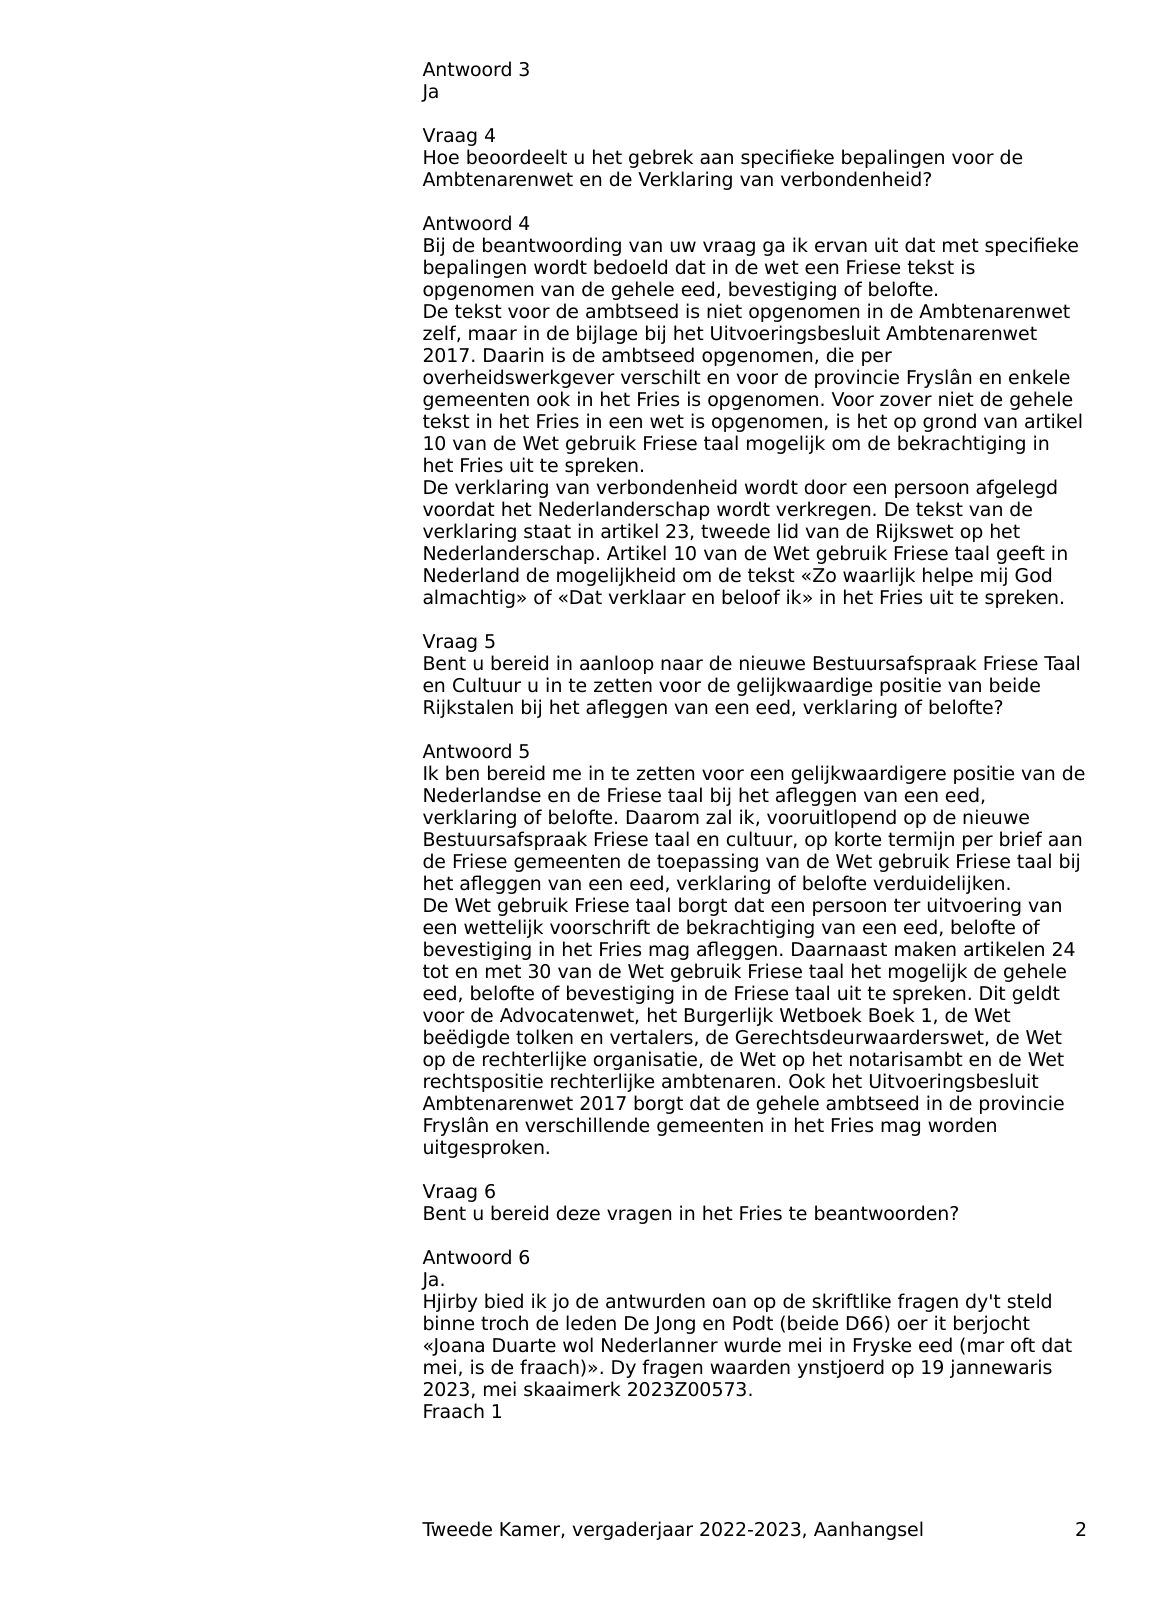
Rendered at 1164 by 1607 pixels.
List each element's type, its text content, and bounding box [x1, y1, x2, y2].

text Hjirby bied ik jo de antwurden oan op de skriftlike fragen dy't steld binne troch de leden De Jong en Podt (beide D66) oer it berjocht «Joana Duarte wol Nederlanner wurde mei in Fryske eed (mar oft dat mei, is de fraach)». Dy fragen waarden ynstjoerd op 19 jannewaris 2023, mei skaaimerk 2023Z00573. [422, 1291, 1087, 1401]
text Vraag 5 [422, 631, 1087, 653]
text Antwoord 4 [422, 213, 1087, 235]
text Fraach 1 [422, 1401, 1087, 1423]
text Antwoord 6 [422, 1247, 1087, 1269]
text Vraag 6 [422, 1181, 1087, 1203]
text Antwoord 3 [422, 59, 1087, 81]
text Hoe beoordeelt u het gebrek aan specifieke bepalingen voor de Ambtenarenwet en de Verklaring van verbondenheid? [422, 147, 1087, 191]
text De verklaring van verbondenheid wordt door een persoon afgelegd voordat het Nederlanderschap wordt verkregen. De tekst van de verklaring staat in artikel 23, tweede lid van de Rijkswet op het Nederlanderschap. Artikel 10 van de Wet gebruik Friese taal geeft in Nederland de mogelijkheid om de tekst «Zo waarlijk helpe mij God almachtig» of «Dat verklaar en beloof ik» in het Fries uit te spreken. [422, 477, 1087, 609]
text Bent u bereid deze vragen in het Fries te beantwoorden? [422, 1203, 1087, 1225]
text Bent u bereid in aanloop naar de nieuwe Bestuursafspraak Friese Taal en Cultuur u in te zetten voor de gelijkwaardige positie van beide Rijkstalen bij het afleggen van een eed, verklaring of belofte? [422, 653, 1087, 719]
text Bij de beantwoording van uw vraag ga ik ervan uit dat met specifieke bepalingen wordt bedoeld dat in de wet een Friese tekst is opgenomen van de gehele eed, bevestiging of belofte. [422, 235, 1087, 301]
text Ik ben bereid me in te zetten voor een gelijkwaardigere positie van de Nederlandse en de Friese taal bij het afleggen van een eed, verklaring of belofte. Daarom zal ik, vooruitlopend op de nieuwe Bestuursafspraak Friese taal en cultuur, op korte termijn per brief aan de Friese gemeenten de toepassing van de Wet gebruik Friese taal bij het afleggen van een eed, verklaring of belofte verduidelijken. [422, 763, 1087, 895]
text De Wet gebruik Friese taal borgt dat een persoon ter uitvoering van een wettelijk voorschrift de bekrachtiging van een eed, belofte of bevestiging in het Fries mag afleggen. Daarnaast maken artikelen 24 tot en met 30 van de Wet gebruik Friese taal het mogelijk de gehele eed, belofte of bevestiging in de Friese taal uit te spreken. Dit geldt voor de Advocatenwet, het Burgerlijk Wetboek Boek 1, de Wet beëdigde tolken en vertalers, de Gerechtsdeurwaarderswet, de Wet op de rechterlijke organisatie, de Wet op het notarisambt en de Wet rechtspositie rechterlijke ambtenaren. Ook het Uitvoeringsbesluit Ambtenarenwet 2017 borgt dat de gehele ambtseed in de provincie Fryslân en verschillende gemeenten in het Fries mag worden uitgesproken. [422, 895, 1087, 1159]
text De tekst voor de ambtseed is niet opgenomen in de Ambtenarenwet zelf, maar in de bijlage bij het Uitvoeringsbesluit Ambtenarenwet 2017. Daarin is de ambtseed opgenomen, die per overheidswerkgever verschilt en voor de provincie Fryslân en enkele gemeenten ook in het Fries is opgenomen. Voor zover niet de gehele tekst in het Fries in een wet is opgenomen, is het op grond van artikel 10 van de Wet gebruik Friese taal mogelijk om de bekrachtiging in het Fries uit te spreken. [422, 301, 1087, 477]
text Ja [422, 81, 1087, 103]
text Vraag 4 [422, 125, 1087, 147]
text Antwoord 5 [422, 741, 1087, 763]
text Ja. [422, 1269, 1087, 1291]
